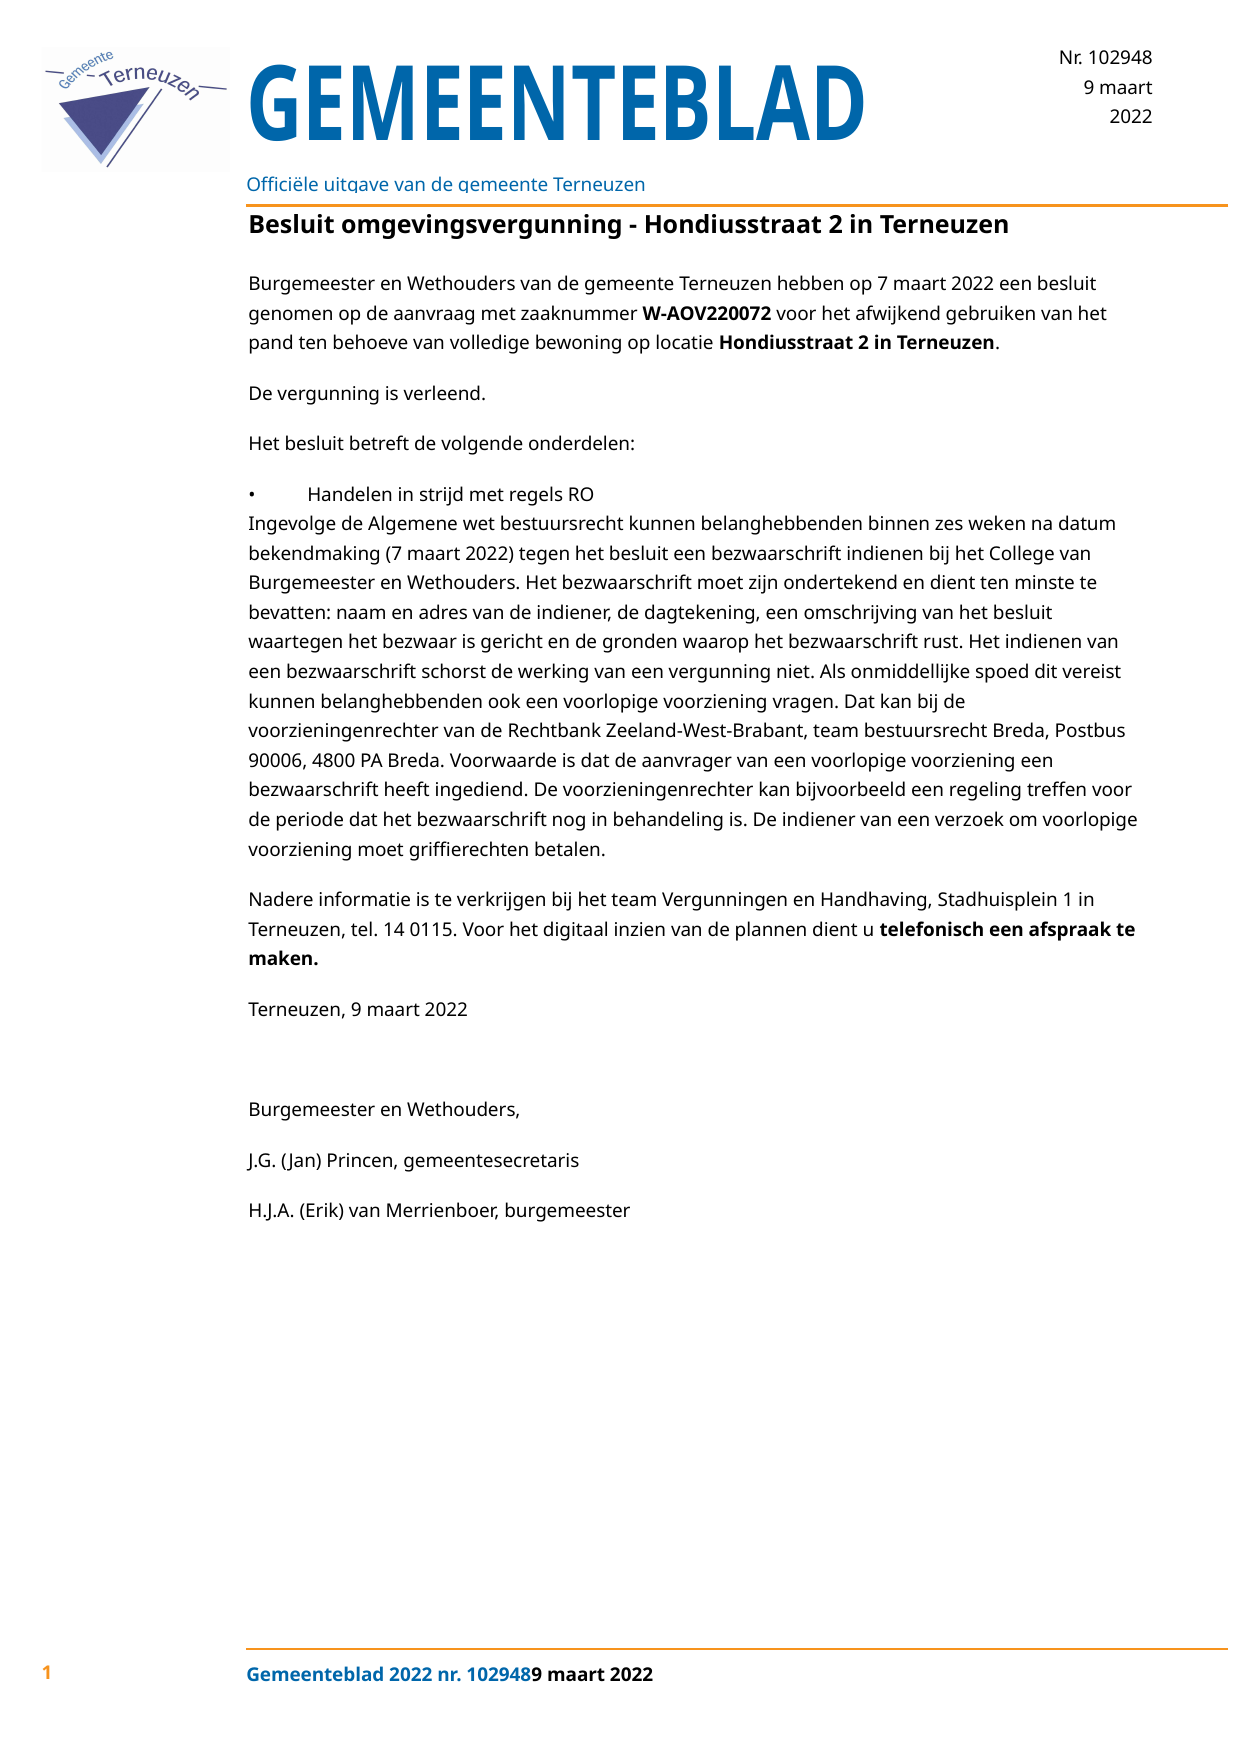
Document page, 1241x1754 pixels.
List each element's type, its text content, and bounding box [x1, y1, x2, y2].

picture [41, 47, 231, 172]
text Nadere informatie is te verkrijgen bij het team Vergunningen en Handhaving, Stadhuisplein 1 in Terneuzen, tel. 14 0115. Voor het digitaal inzien van de plannen dient u telefonisch een afspraak te maken. [248, 886, 1152, 971]
text Het besluit betreft de volgende onderdelen: [248, 430, 1152, 456]
text De vergunning is verleend. [248, 380, 1152, 406]
text Burgemeester en Wethouders van de gemeente Terneuzen hebben op 7 maart 2022 een besluit genomen op de aanvraag met zaaknummer W-AOV220072 voor het afwijkend gebruiken van het pand ten behoeve van volledige bewoning op locatie Hondiusstraat 2 in Terneuzen. [248, 270, 1152, 355]
list Handelen in strijd met regels RO [248, 481, 1152, 506]
text J.G. (Jan) Princen, gemeentesecretaris [248, 1147, 1152, 1173]
text Besluit omgevingsvergunning - Hondiusstraat 2 in Terneuzen [248, 207, 1152, 241]
text Burgemeester en Wethouders, [248, 1097, 1152, 1122]
text Terneuzen, 9 maart 2022 [248, 996, 1152, 1021]
text H.J.A. (Erik) van Merrienboer, burgemeester [248, 1197, 1152, 1223]
text Ingevolge de Algemene wet bestuursrecht kunnen belanghebbenden binnen zes weken na datum bekendmaking (7 maart 2022) tegen het besluit een bezwaarschrift indienen bij het College van Burgemeester en Wethouders. Het bezwaarschrift moet zijn ondertekend en dient ten minste te bevatten: naam en adres van de indiener, de dagtekening, een omschrijving van het besluit waartegen het bezwaar is gericht en de gronden waarop het bezwaarschrift rust. Het indienen van een bezwaarschrift schorst de werking van een vergunning niet. Als onmiddellijke spoed dit vereist kunnen belanghebbenden ook een voorlopige voorziening vragen. Dat kan bij de voorzieningenrechter van de Rechtbank Zeeland-West-Brabant, team bestuursrecht Breda, Postbus 90006, 4800 PA Breda. Voorwaarde is dat de aanvrager van een voorlopige voorziening een bezwaarschrift heeft ingediend. De voorzieningenrechter kan bijvoorbeeld een regeling treffen voor de periode dat het bezwaarschrift nog in behandeling is. De indiener van een verzoek om voorlopige voorziening moet griffierechten betalen. [248, 510, 1152, 861]
